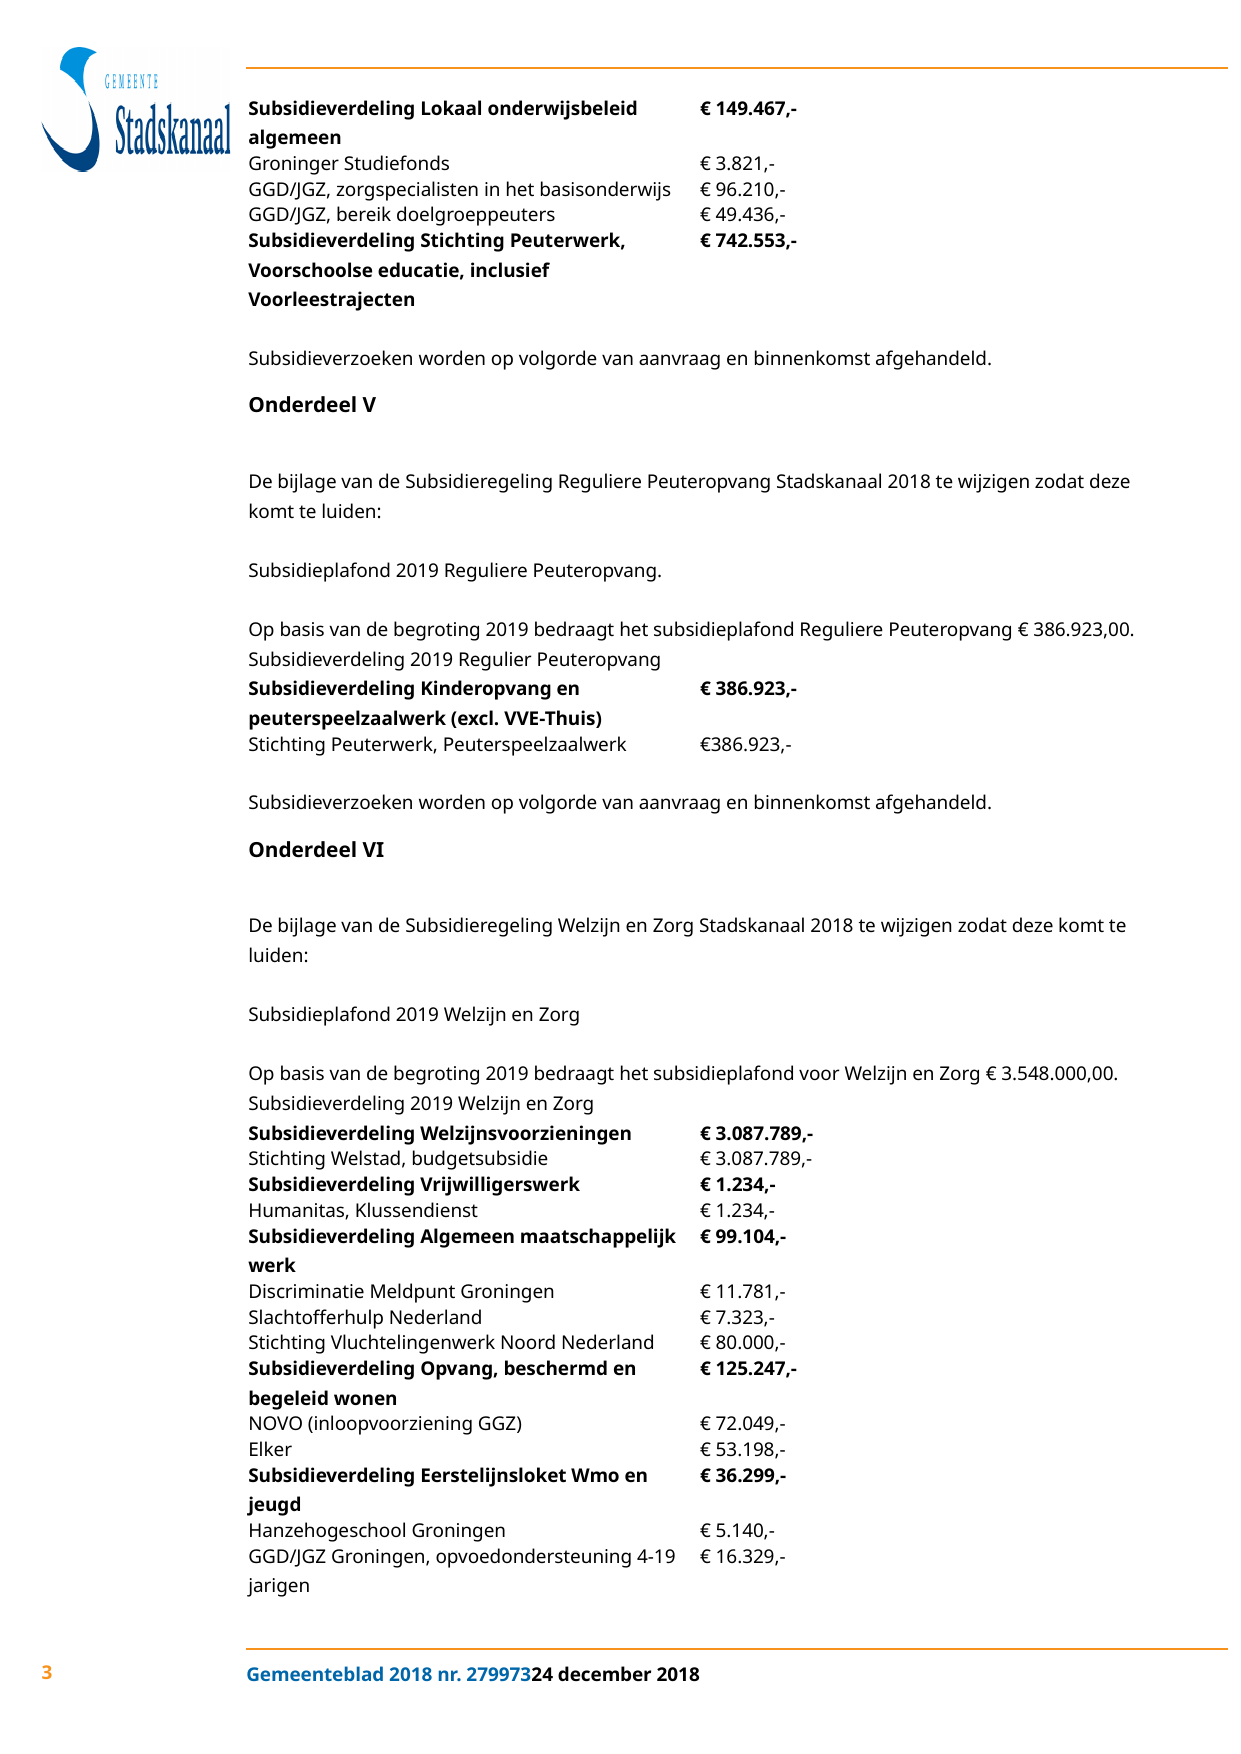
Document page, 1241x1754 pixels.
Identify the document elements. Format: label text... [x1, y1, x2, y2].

table_header € 3.087.789,- [700, 1120, 1152, 1146]
table_cell Elker [248, 1436, 700, 1462]
table_cell GGD/JGZ Groningen, opvoedondersteuning 4-19 jarigen [248, 1543, 700, 1598]
table_cell € 72.049,- [700, 1411, 1152, 1436]
table_cell €386.923,- [700, 731, 1152, 757]
text De bijlage van de Subsidieregeling Reguliere Peuteropvang Stadskanaal 2018 te wijzigen zodat deze komt te luiden: [248, 468, 1152, 524]
table_cell € 5.140,- [700, 1518, 1152, 1543]
table_cell € 36.299,- [700, 1462, 1152, 1517]
table_cell € 3.087.789,- [700, 1146, 1152, 1171]
table_cell € 149.467,- [700, 95, 1152, 150]
table_cell € 742.553,- [700, 227, 1152, 312]
table_cell Subsidieverdeling Eerstelijnsloket Wmo en jeugd [248, 1462, 700, 1517]
text Subsidieverzoeken worden op volgorde van aanvraag en binnenkomst afgehandeld. [248, 345, 1152, 371]
table_cell € 7.323,- [700, 1304, 1152, 1329]
table_cell Subsidieverdeling Lokaal onderwijsbeleid algemeen [248, 95, 700, 150]
text Op basis van de begroting 2019 bedraagt het subsidieplafond Reguliere Peuteropvang € 386.923,00. [248, 616, 1152, 642]
table_cell Subsidieverdeling Stichting Peuterwerk, Voorschoolse educatie, inclusief Voorleestrajecten [248, 227, 700, 312]
table_cell € 3.821,- [700, 150, 1152, 176]
table_cell € 96.210,- [700, 176, 1152, 202]
text Onderdeel V [248, 391, 1152, 419]
text De bijlage van de Subsidieregeling Welzijn en Zorg Stadskanaal 2018 te wijzigen zodat deze komt te luiden: [248, 913, 1152, 968]
table_cell Humanitas, Klussendienst [248, 1197, 700, 1223]
table_cell € 99.104,- [700, 1223, 1152, 1278]
table_cell Stichting Vluchtelingenwerk Noord Nederland [248, 1330, 700, 1355]
text Subsidieverdeling 2019 Welzijn en Zorg [248, 1090, 1152, 1116]
table_cell Discriminatie Meldpunt Groningen [248, 1278, 700, 1304]
table_cell € 11.781,- [700, 1278, 1152, 1304]
table_cell € 49.436,- [700, 202, 1152, 227]
text Subsidieverzoeken worden op volgorde van aanvraag en binnenkomst afgehandeld. [248, 789, 1152, 815]
table_cell Subsidieverdeling Opvang, beschermd en begeleid wonen [248, 1355, 700, 1411]
table_cell € 53.198,- [700, 1436, 1152, 1462]
table_cell € 125.247,- [700, 1355, 1152, 1411]
table_cell Hanzehogeschool Groningen [248, 1518, 700, 1543]
table_cell GGD/JGZ, zorgspecialisten in het basisonderwijs [248, 176, 700, 202]
table_cell Stichting Peuterwerk, Peuterspeelzaalwerk [248, 731, 700, 757]
table_cell GGD/JGZ, bereik doelgroeppeuters [248, 202, 700, 227]
text Onderdeel VI [248, 835, 1152, 863]
table_cell Subsidieverdeling Algemeen maatschappelijk werk [248, 1223, 700, 1278]
table_cell € 16.329,- [700, 1543, 1152, 1598]
text Op basis van de begroting 2019 bedraagt het subsidieplafond voor Welzijn en Zorg € 3.548.000,00. [248, 1061, 1152, 1086]
table_cell Slachtofferhulp Nederland [248, 1304, 700, 1329]
table_cell NOVO (inloopvoorziening GGZ) [248, 1411, 700, 1436]
picture [41, 47, 231, 172]
table_header Subsidieverdeling Kinderopvang en peuterspeelzaalwerk (excl. VVE-Thuis) [248, 676, 700, 731]
text Subsidieverdeling 2019 Regulier Peuteropvang [248, 646, 1152, 672]
table_cell Stichting Welstad, budgetsubsidie [248, 1146, 700, 1171]
table_header € 386.923,- [700, 676, 1152, 731]
table_cell € 1.234,- [700, 1197, 1152, 1223]
table_header Subsidieverdeling Welzijnsvoorzieningen [248, 1120, 700, 1146]
text Subsidieplafond 2019 Welzijn en Zorg [248, 1001, 1152, 1027]
text Subsidieplafond 2019 Reguliere Peuteropvang. [248, 557, 1152, 583]
table_cell Groninger Studiefonds [248, 150, 700, 176]
table_cell € 1.234,- [700, 1171, 1152, 1197]
table_cell Subsidieverdeling Vrijwilligerswerk [248, 1171, 700, 1197]
table_cell € 80.000,- [700, 1330, 1152, 1355]
